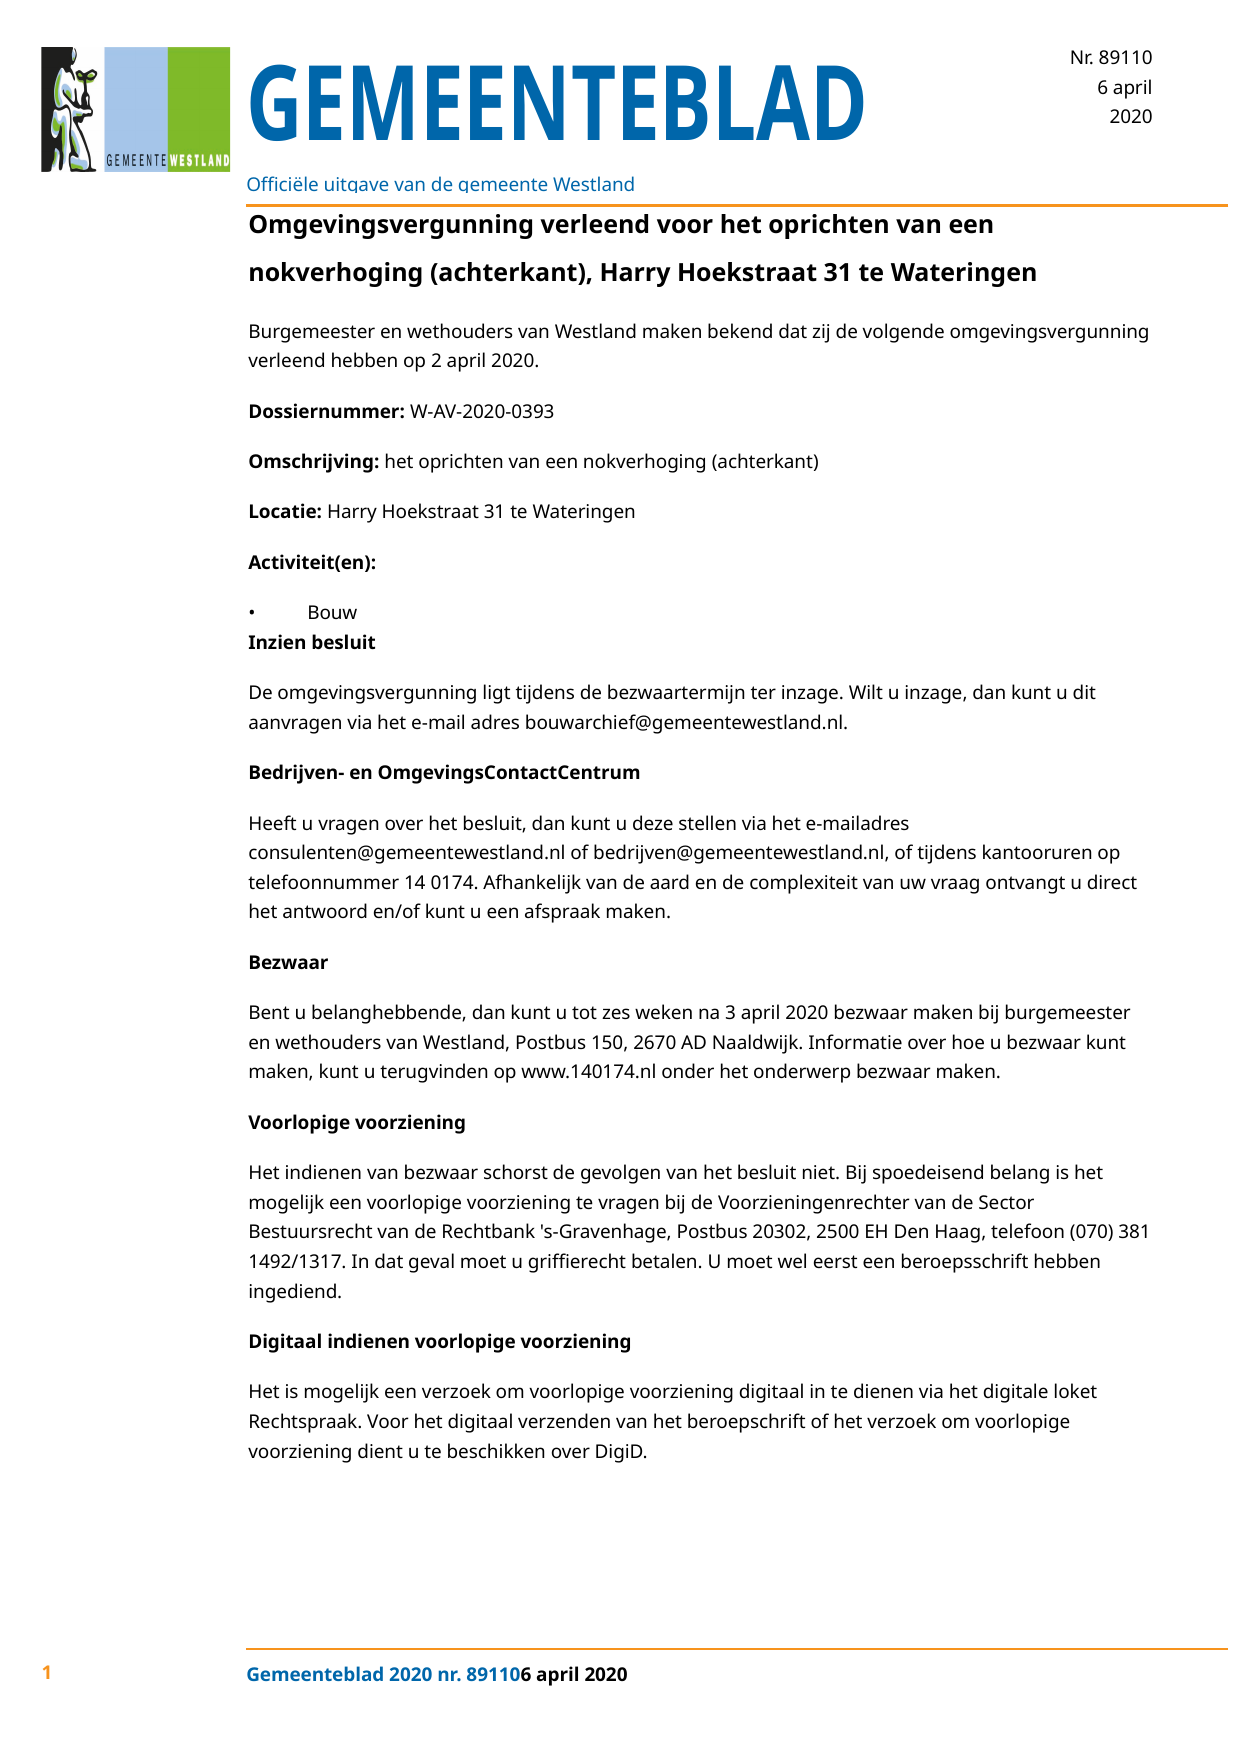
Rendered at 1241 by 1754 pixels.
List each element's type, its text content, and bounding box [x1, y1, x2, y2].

text Digitaal indienen voorlopige voorziening [248, 1328, 1152, 1354]
text Omgevingsvergunning verleend voor het oprichten van een nokverhoging (achterkant), Harry Hoekstraat 31 te Wateringen [248, 207, 1152, 288]
text De omgevingsvergunning ligt tijdens de bezwaartermijn ter inzage. Wilt u inzage, dan kunt u dit aanvragen via het e-mail adres bouwarchief@gemeentewestland.nl. [248, 679, 1152, 735]
text Het indienen van bezwaar schorst de gevolgen van het besluit niet. Bij spoedeisend belang is het mogelijk een voorlopige voorziening te vragen bij de Voorzieningenrechter van de Sector Bestuursrecht van de Rechtbank 's-Gravenhage, Postbus 20302, 2500 EH Den Haag, telefoon (070) 381 1492/1317. In dat geval moet u griffierecht betalen. U moet wel eerst een beroepsschrift hebben ingediend. [248, 1159, 1152, 1304]
text Bedrijven- en OmgevingsContactCentrum [248, 759, 1152, 785]
text Dossiernummer: W-AV-2020-0393 [248, 398, 1152, 424]
list Bouw [248, 599, 1152, 625]
text Heeft u vragen over het besluit, dan kunt u deze stellen via het e-mailadres consulenten@gemeentewestland.nl of bedrijven@gemeentewestland.nl, of tijdens kantooruren op telefoonnummer 14 0174. Afhankelijk van de aard en de complexiteit van uw vraag ontvangt u direct het antwoord en/of kunt u een afspraak maken. [248, 810, 1152, 924]
text Burgemeester en wethouders van Westland maken bekend dat zij de volgende omgevingsvergunning verleend hebben op 2 april 2020. [248, 318, 1152, 373]
text Bent u belanghebbende, dan kunt u tot zes weken na 3 april 2020 bezwaar maken bij burgemeester en wethouders van Westland, Postbus 150, 2670 AD Naaldwijk. Informatie over hoe u bezwaar kunt maken, kunt u terugvinden op www.140174.nl onder het onderwerp bezwaar maken. [248, 999, 1152, 1084]
text Het is mogelijk een verzoek om voorlopige voorziening digitaal in te dienen via het digitale loket Rechtspraak. Voor het digitaal verzenden van het beroepschrift of het verzoek om voorlopige voorziening dient u te beschikken over DigiD. [248, 1379, 1152, 1464]
text Activiteit(en): [248, 549, 1152, 575]
text Voorlopige voorziening [248, 1109, 1152, 1135]
text Inzien besluit [248, 629, 1152, 655]
text Omschrijving: het oprichten van een nokverhoging (achterkant) [248, 448, 1152, 474]
text Bezwaar [248, 949, 1152, 975]
picture [41, 47, 231, 172]
text Locatie: Harry Hoekstraat 31 te Wateringen [248, 499, 1152, 524]
